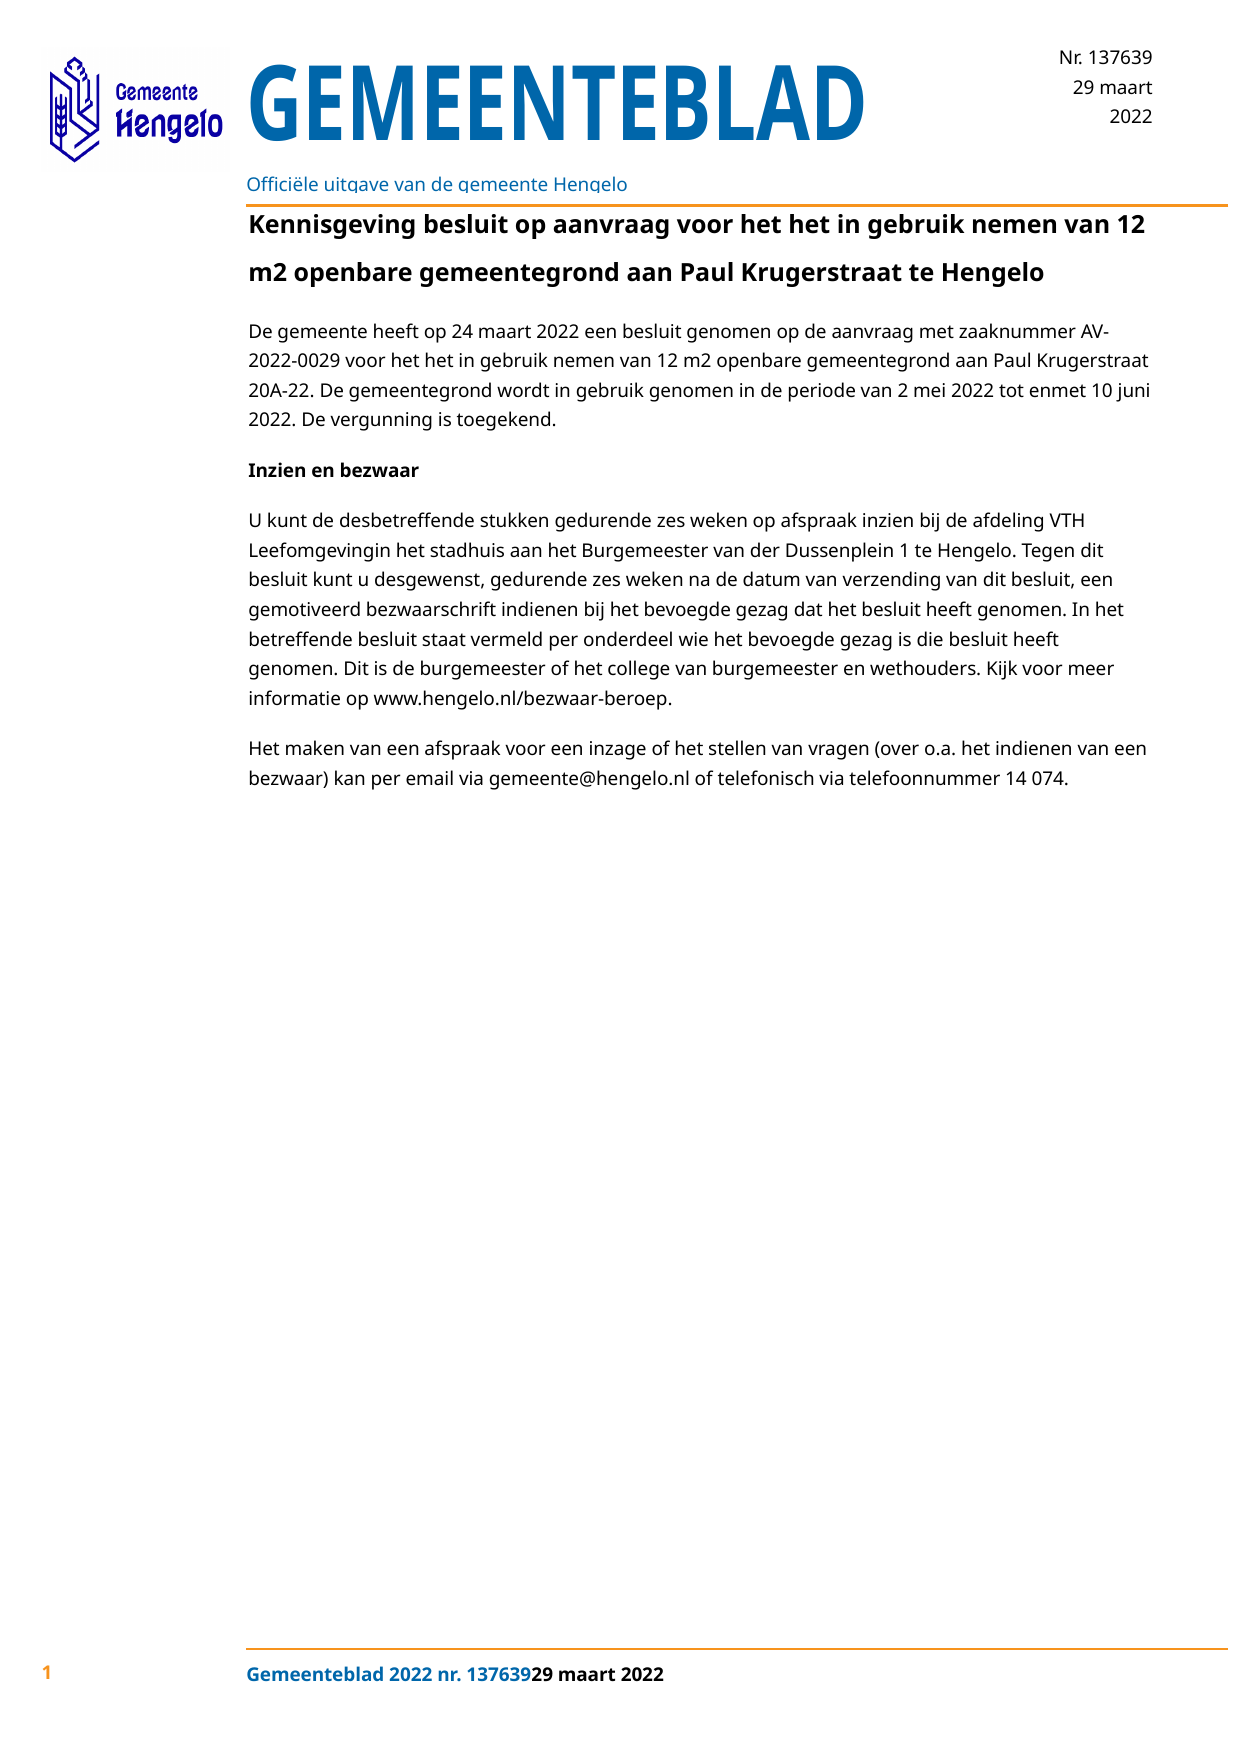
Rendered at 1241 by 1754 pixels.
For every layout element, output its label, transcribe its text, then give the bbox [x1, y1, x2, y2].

text Het maken van een afspraak voor een inzage of het stellen van vragen (over o.a. het indienen van een bezwaar) kan per email via gemeente@hengelo.nl of telefonisch via telefoonnummer 14 074. [248, 735, 1152, 791]
text De gemeente heeft op 24 maart 2022 een besluit genomen op de aanvraag met zaaknummer AV-2022-0029 voor het het in gebruik nemen van 12 m2 openbare gemeentegrond aan Paul Krugerstraat 20A-22. De gemeentegrond wordt in gebruik genomen in de periode van 2 mei 2022 tot enmet 10 juni 2022. De vergunning is toegekend. [248, 318, 1152, 432]
text U kunt de desbetreffende stukken gedurende zes weken op afspraak inzien bij de afdeling VTH Leefomgevingin het stadhuis aan het Burgemeester van der Dussenplein 1 te Hengelo. Tegen dit besluit kunt u desgewenst, gedurende zes weken na de datum van verzending van dit besluit, een gemotiveerd bezwaarschrift indienen bij het bevoegde gezag dat het besluit heeft genomen. In het betreffende besluit staat vermeld per onderdeel wie het bevoegde gezag is die besluit heeft genomen. Dit is de burgemeester of het college van burgemeester en wethouders. Kijk voor meer informatie op www.hengelo.nl/bezwaar-beroep. [248, 507, 1152, 711]
text Kennisgeving besluit op aanvraag voor het het in gebruik nemen van 12 m2 openbare gemeentegrond aan Paul Krugerstraat te Hengelo [248, 207, 1152, 288]
text Inzien en bezwaar [248, 457, 1152, 483]
picture [41, 47, 231, 172]
